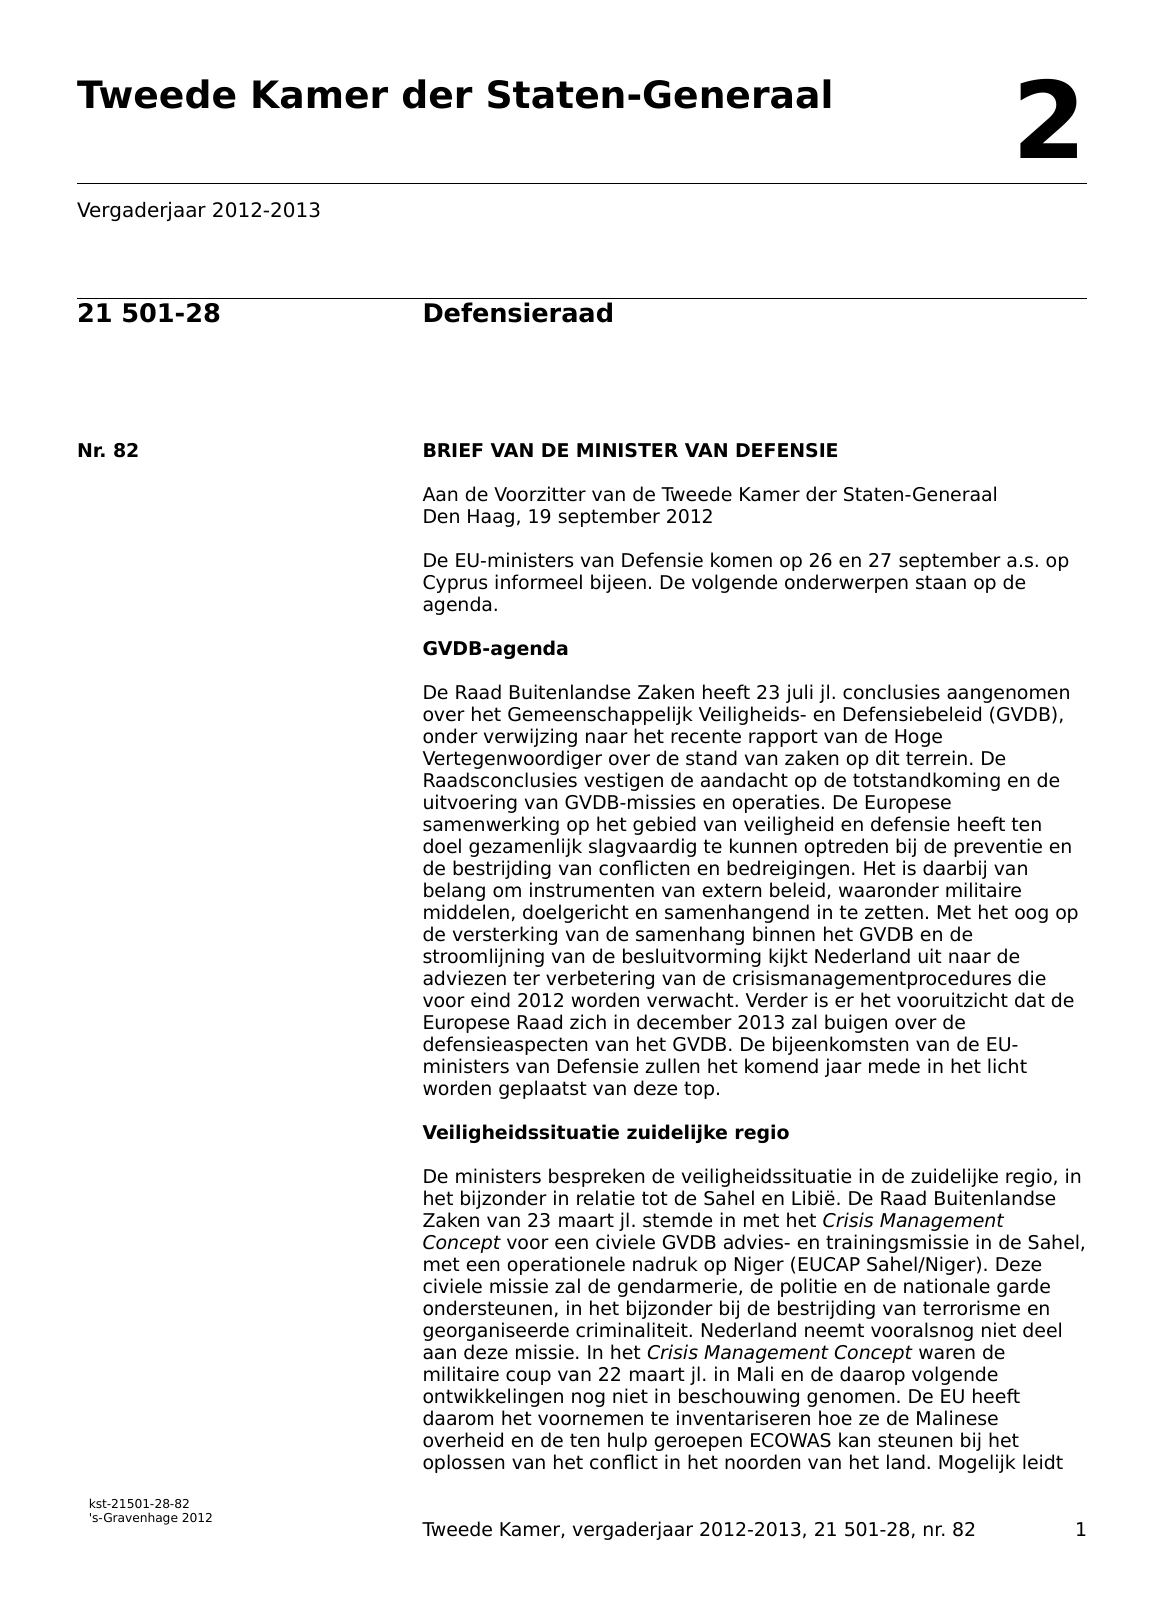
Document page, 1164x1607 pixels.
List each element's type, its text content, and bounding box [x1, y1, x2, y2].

table_header Tweede Kamer der Staten-Generaal [77, 59, 886, 183]
subtitle 21 501-28 Defensieraad [77, 299, 1087, 329]
text kst-21501-28-82 [88, 1497, 323, 1511]
text Den Haag, 19 september 2012 [422, 506, 1087, 528]
subtitle Veiligheidssituatie zuidelijke regio [422, 1122, 1087, 1144]
text 's-Gravenhage 2012 [88, 1511, 323, 1525]
text De Raad Buitenlandse Zaken heeft 23 juli jl. conclusies aangenomen over het Gemeenschappelijk Veiligheids- en Defensiebeleid (GVDB), onder verwijzing naar het recente rapport van de Hoge Vertegenwoordiger over de stand van zaken op dit terrein. De Raadsconclusies vestigen de aandacht op de totstandkoming en de uitvoering van GVDB-missies en operaties. De Europese samenwerking op het gebied van veiligheid en defensie heeft ten doel gezamenlijk slagvaardig te kunnen optreden bij de preventie en de bestrijding van conflicten en bedreigingen. Het is daarbij van belang om instrumenten van extern beleid, waaronder militaire middelen, doelgericht en samenhangend in te zetten. Met het oog op de versterking van de samenhang binnen het GVDB en de stroomlijning van de besluitvorming kijkt Nederland uit naar de adviezen ter verbetering van de crisismanagementprocedures die voor eind 2012 worden verwacht. Verder is er het vooruitzicht dat de Europese Raad zich in december 2013 zal buigen over de defensieaspecten van het GVDB. De bijeenkomsten van de EU-ministers van Defensie zullen het komend jaar mede in het licht worden geplaatst van deze top. [422, 682, 1087, 1100]
text Aan de Voorzitter van de Tweede Kamer der Staten-Generaal [422, 484, 1087, 506]
table_cell Vergaderjaar 2012-2013 [77, 184, 1087, 298]
table_header 2 [886, 59, 1087, 183]
text De ministers bespreken de veiligheidssituatie in de zuidelijke regio, in het bijzonder in relatie tot de Sahel en Libië. De Raad Buitenlandse Zaken van 23 maart jl. stemde in met het Crisis Management Concept voor een civiele GVDB advies- en trainingsmissie in de Sahel, met een operationele nadruk op Niger (EUCAP Sahel/Niger). Deze civiele missie zal de gendarmerie, de politie en de nationale garde ondersteunen, in het bijzonder bij de bestrijding van terrorisme en georganiseerde criminaliteit. Nederland neemt vooralsnog niet deel aan deze missie. In het Crisis Management Concept waren de militaire coup van 22 maart jl. in Mali en de daarop volgende ontwikkelingen nog niet in beschouwing genomen. De EU heeft daarom het voornemen te inventariseren hoe ze de Malinese overheid en de ten hulp geroepen ECOWAS kan steunen bij het oplossen van het conflict in het noorden van het land. Mogelijk leidt [422, 1166, 1087, 1474]
subtitle Nr. 82 BRIEF VAN DE MINISTER VAN DEFENSIE [77, 440, 1087, 462]
text De EU-ministers van Defensie komen op 26 en 27 september a.s. op Cyprus informeel bijeen. De volgende onderwerpen staan op de agenda. [422, 550, 1087, 616]
subtitle GVDB-agenda [422, 638, 1087, 660]
